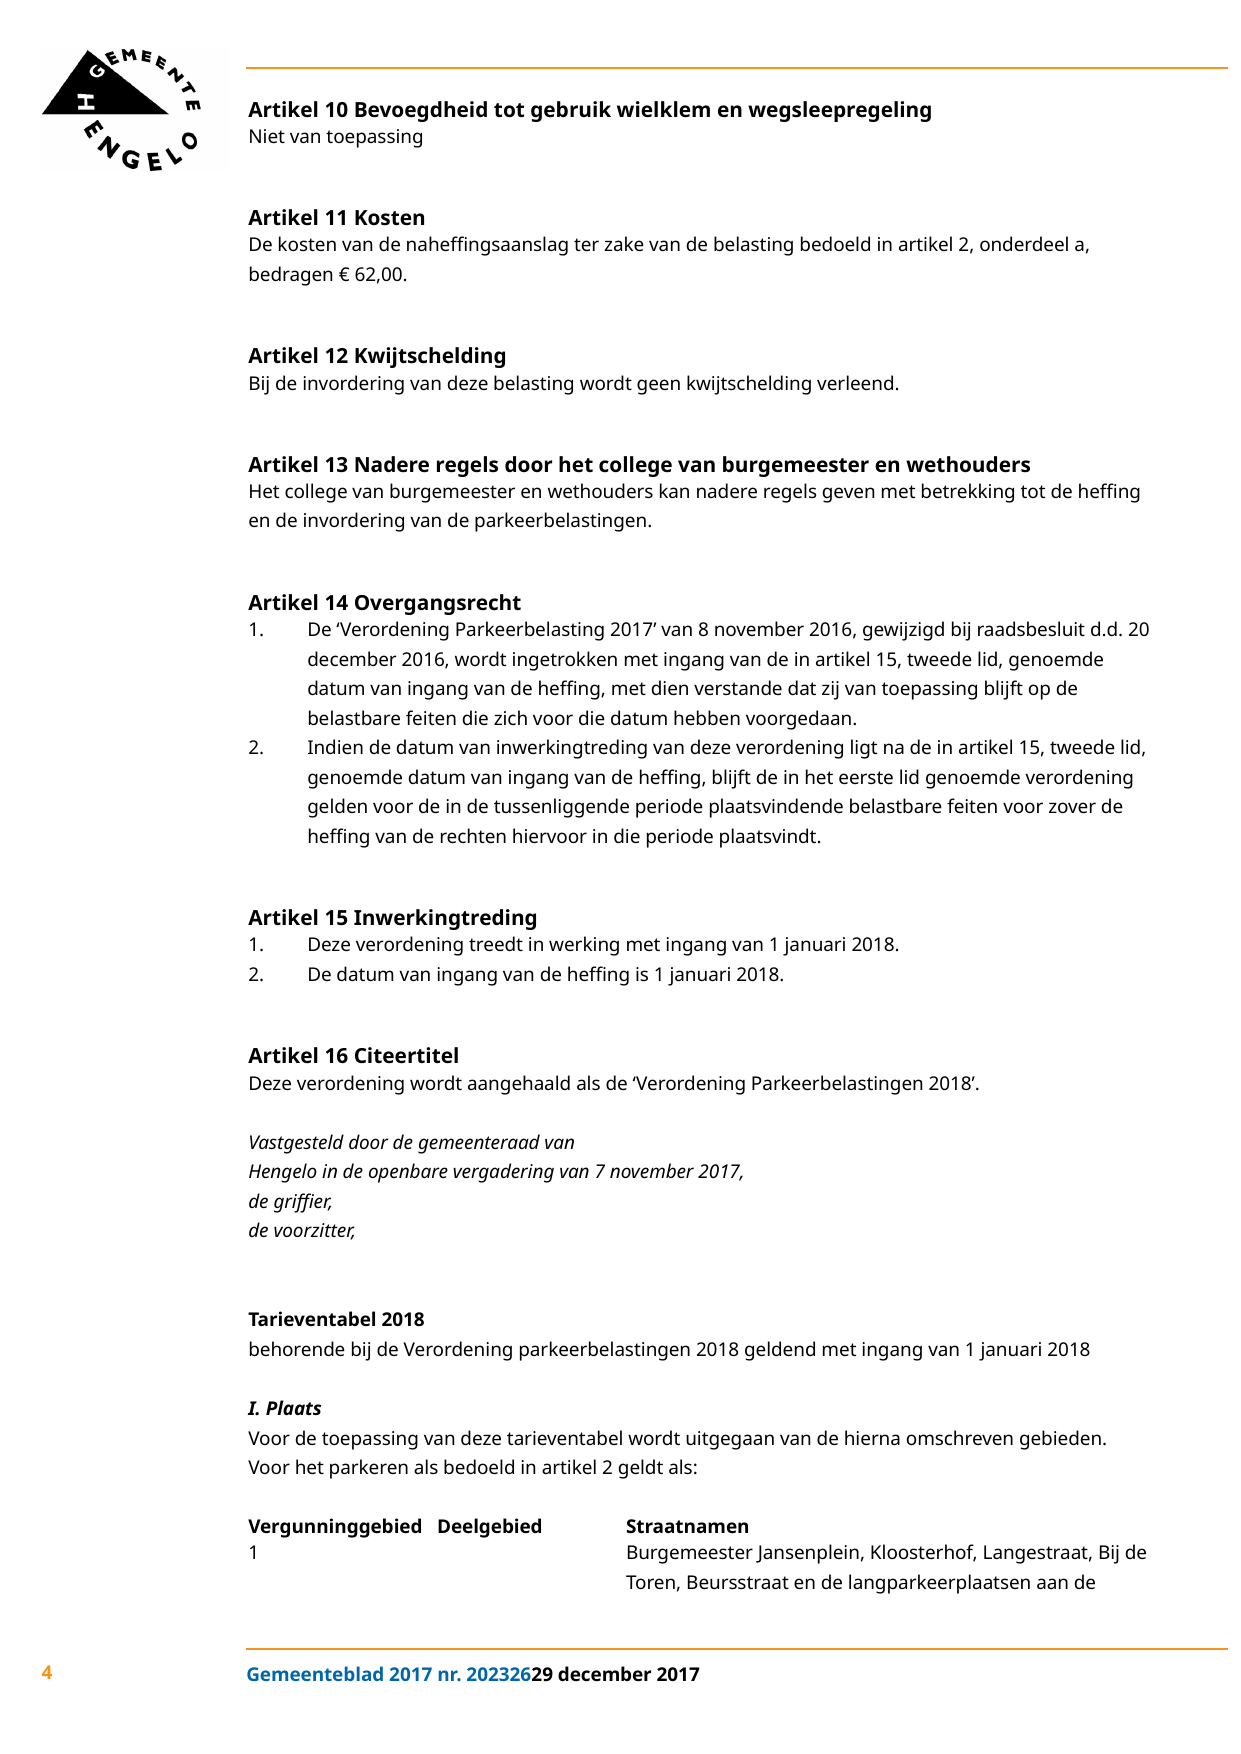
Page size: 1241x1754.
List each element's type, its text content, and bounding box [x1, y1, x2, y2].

text Niet van toepassing [248, 123, 1152, 149]
table_cell Burgemeester Jansenplein, Kloosterhof, Langestraat, Bij de Toren, Beursstraat en de langparkeerplaatsen aan de [626, 1539, 1152, 1594]
table_header Straatnamen [626, 1514, 1152, 1539]
picture [41, 47, 231, 172]
text behorende bij de Verordening parkeerbelastingen 2018 geldend met ingang van 1 januari 2018 [248, 1336, 1152, 1362]
list Deze verordening treedt in werking met ingang van 1 januari 2018. [248, 932, 1152, 957]
text Het college van burgemeester en wethouders kan nadere regels geven met betrekking tot de heffing en de invordering van de parkeerbelastingen. [248, 478, 1152, 533]
text Artikel 11 Kosten [248, 203, 1152, 232]
text Tarieventabel 2018 [248, 1306, 1152, 1332]
table_cell [437, 1539, 626, 1594]
list De ‘Verordening Parkeerbelasting 2017’ van 8 november 2016, gewijzigd bij raadsbesluit d.d. 20 december 2016, wordt ingetrokken met ingang van de in artikel 15, tweede lid, genoemde datum van ingang van de heffing, met dien verstande dat zij van toepassing blijft op de belastbare feiten die zich voor die datum hebben voorgedaan. [248, 616, 1152, 731]
text de voorzitter, [248, 1218, 1152, 1243]
text Artikel 10 Bevoegdheid tot gebruik wielklem en wegsleepregeling [248, 95, 1152, 123]
text Artikel 16 Citeertitel [248, 1041, 1152, 1070]
text Bij de invordering van deze belasting wordt geen kwijtschelding verleend. [248, 370, 1152, 395]
text Vastgesteld door de gemeenteraad van [248, 1129, 1152, 1154]
text de griffier, [248, 1188, 1152, 1214]
table_cell 1 [248, 1539, 437, 1594]
text Artikel 12 Kwijtschelding [248, 341, 1152, 370]
text Artikel 15 Inwerkingtreding [248, 903, 1152, 932]
text Artikel 13 Nadere regels door het college van burgemeester en wethouders [248, 450, 1152, 478]
text Artikel 14 Overgangsrecht [248, 588, 1152, 616]
list Indien de datum van inwerkingtreding van deze verordening ligt na de in artikel 15, tweede lid, genoemde datum van ingang van de heffing, blijft de in het eerste lid genoemde verordening gelden voor de in de tussenliggende periode plaatsvindende belastbare feiten voor zover de heffing van de rechten hiervoor in die periode plaatsvindt. [248, 734, 1152, 849]
table_header Deelgebied [437, 1514, 626, 1539]
table_header Vergunninggebied [248, 1514, 437, 1539]
text Hengelo in de openbare vergadering van 7 november 2017, [248, 1158, 1152, 1184]
text Voor de toepassing van deze tarieventabel wordt uitgegaan van de hierna omschreven gebieden. [248, 1425, 1152, 1450]
text Deze verordening wordt aangehaald als de ‘Verordening Parkeerbelastingen 2018’. [248, 1070, 1152, 1095]
list De datum van ingang van de heffing is 1 januari 2018. [248, 961, 1152, 987]
text I. Plaats [248, 1395, 1152, 1421]
text Voor het parkeren als bedoeld in artikel 2 geldt als: [248, 1454, 1152, 1480]
text De kosten van de naheffingsaanslag ter zake van de belasting bedoeld in artikel 2, onderdeel a, bedragen € 62,00. [248, 232, 1152, 287]
